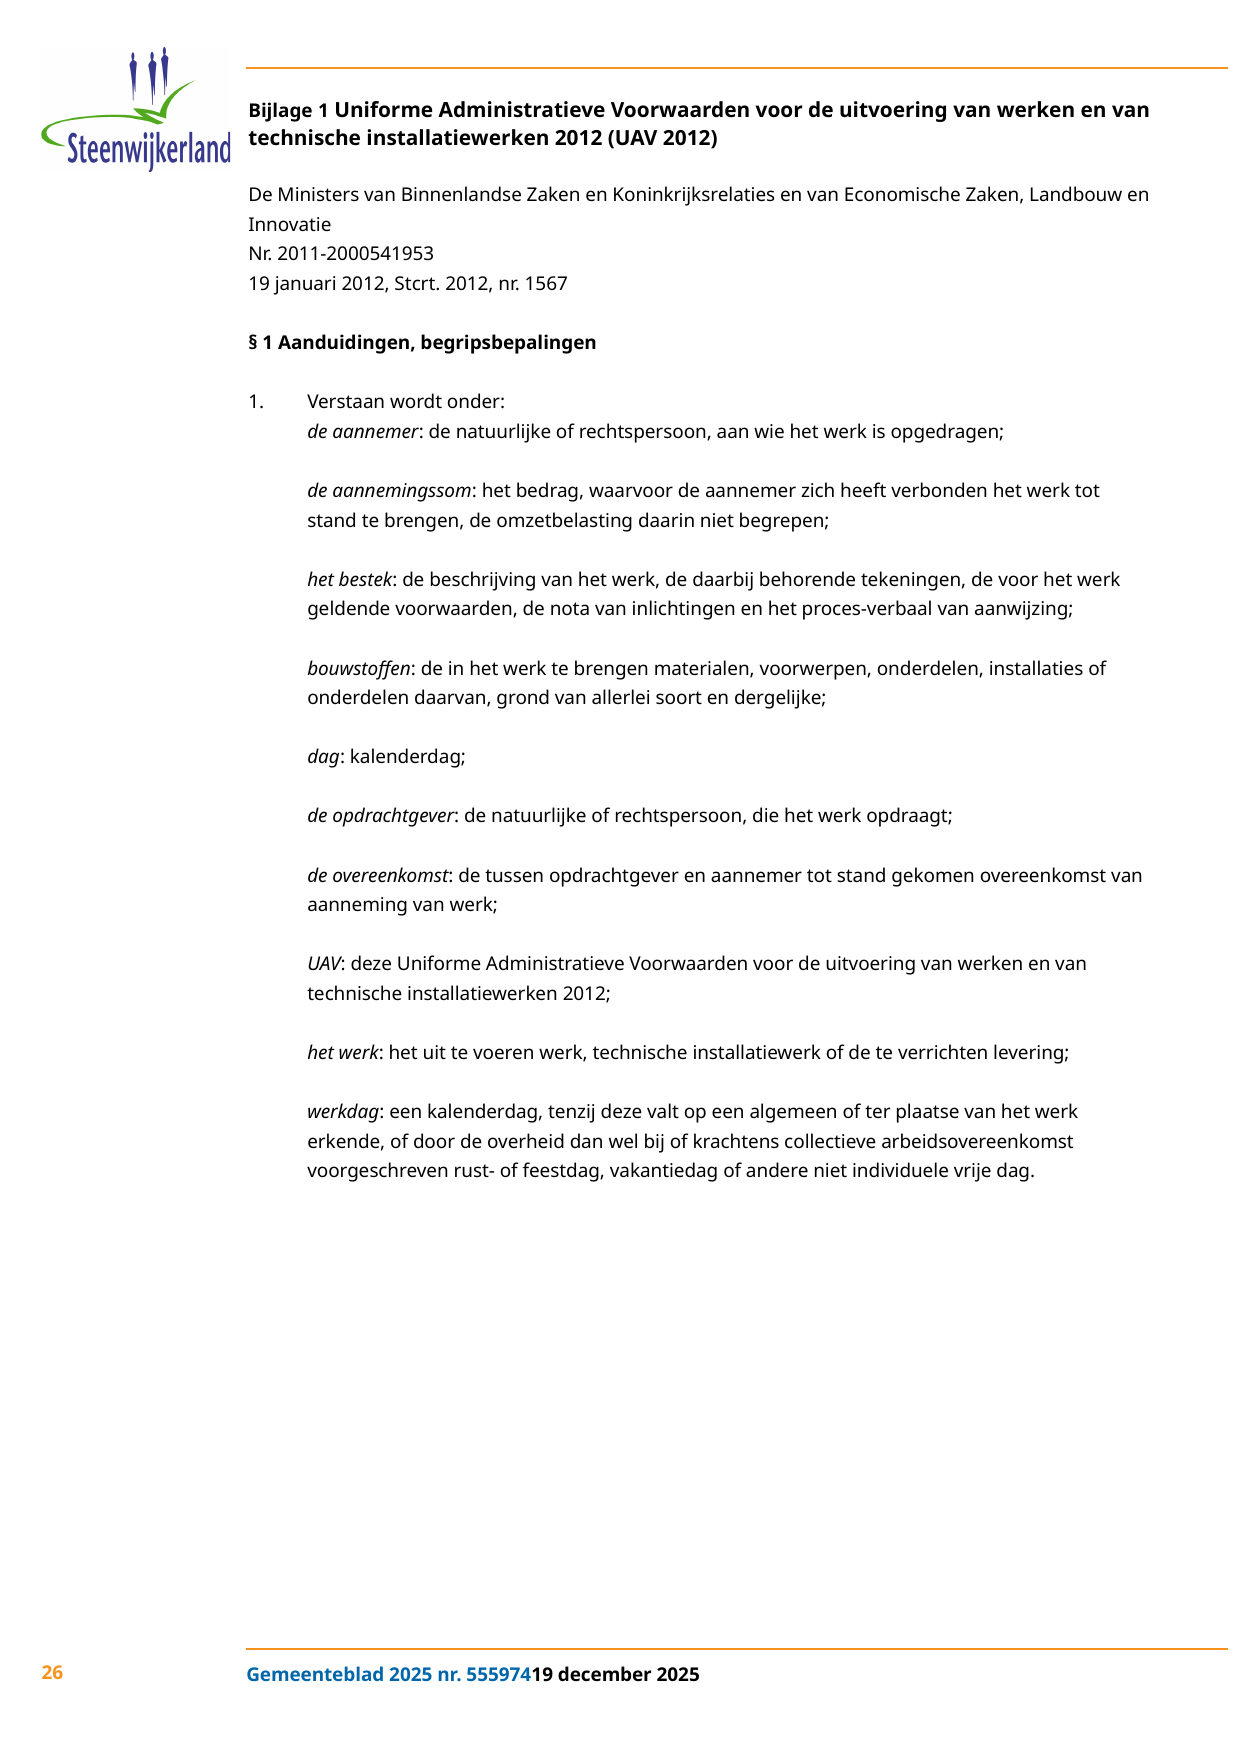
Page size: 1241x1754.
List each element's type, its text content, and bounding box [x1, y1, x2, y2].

list de aannemer: de natuurlijke of rechtspersoon, aan wie het werk is opgedragen; [248, 418, 1152, 444]
list de aannemingssom: het bedrag, waarvoor de aannemer zich heeft verbonden het werk tot stand te brengen, de omzetbelasting daarin niet begrepen; [248, 477, 1152, 532]
text 19 januari 2012, Stcrt. 2012, nr. 1567 [248, 270, 1152, 296]
list de opdrachtgever: de natuurlijke of rechtspersoon, die het werk opdraagt; [248, 803, 1152, 828]
list het bestek: de beschrijving van het werk, de daarbij behorende tekeningen, de voor het werk geldende voorwaarden, de nota van inlichtingen en het proces-verbaal van aanwijzing; [248, 566, 1152, 621]
text § 1 Aanduidingen, begripsbepalingen [248, 329, 1152, 355]
list het werk: het uit te voeren werk, technische installatiewerk of de te verrichten levering; [248, 1039, 1152, 1065]
text De Ministers van Binnenlandse Zaken en Koninkrijksrelaties en van Economische Zaken, Landbouw en Innovatie [248, 181, 1152, 237]
picture [41, 47, 231, 172]
list Verstaan wordt onder: [248, 388, 1152, 414]
list werkdag: een kalenderdag, tenzij deze valt op een algemeen of ter plaatse van het werk erkende, of door de overheid dan wel bij of krachtens collectieve arbeidsovereenkomst voorgeschreven rust- of feestdag, vakantiedag of andere niet individuele vrije dag. [248, 1098, 1152, 1183]
text Nr. 2011-2000541953 [248, 241, 1152, 266]
list UAV: deze Uniforme Administratieve Voorwaarden voor de uitvoering van werken en van technische installatiewerken 2012; [248, 951, 1152, 1006]
list bouwstoffen: de in het werk te brengen materialen, voorwerpen, onderdelen, installaties of onderdelen daarvan, grond van allerlei soort en dergelijke; [248, 655, 1152, 710]
list de overeenkomst: de tussen opdrachtgever en aannemer tot stand gekomen overeenkomst van aanneming van werk; [248, 862, 1152, 917]
text Bijlage 1 Uniforme Administratieve Voorwaarden voor de uitvoering van werken en van technische installatiewerken 2012 (UAV 2012) [248, 95, 1152, 152]
list dag: kalenderdag; [248, 743, 1152, 769]
